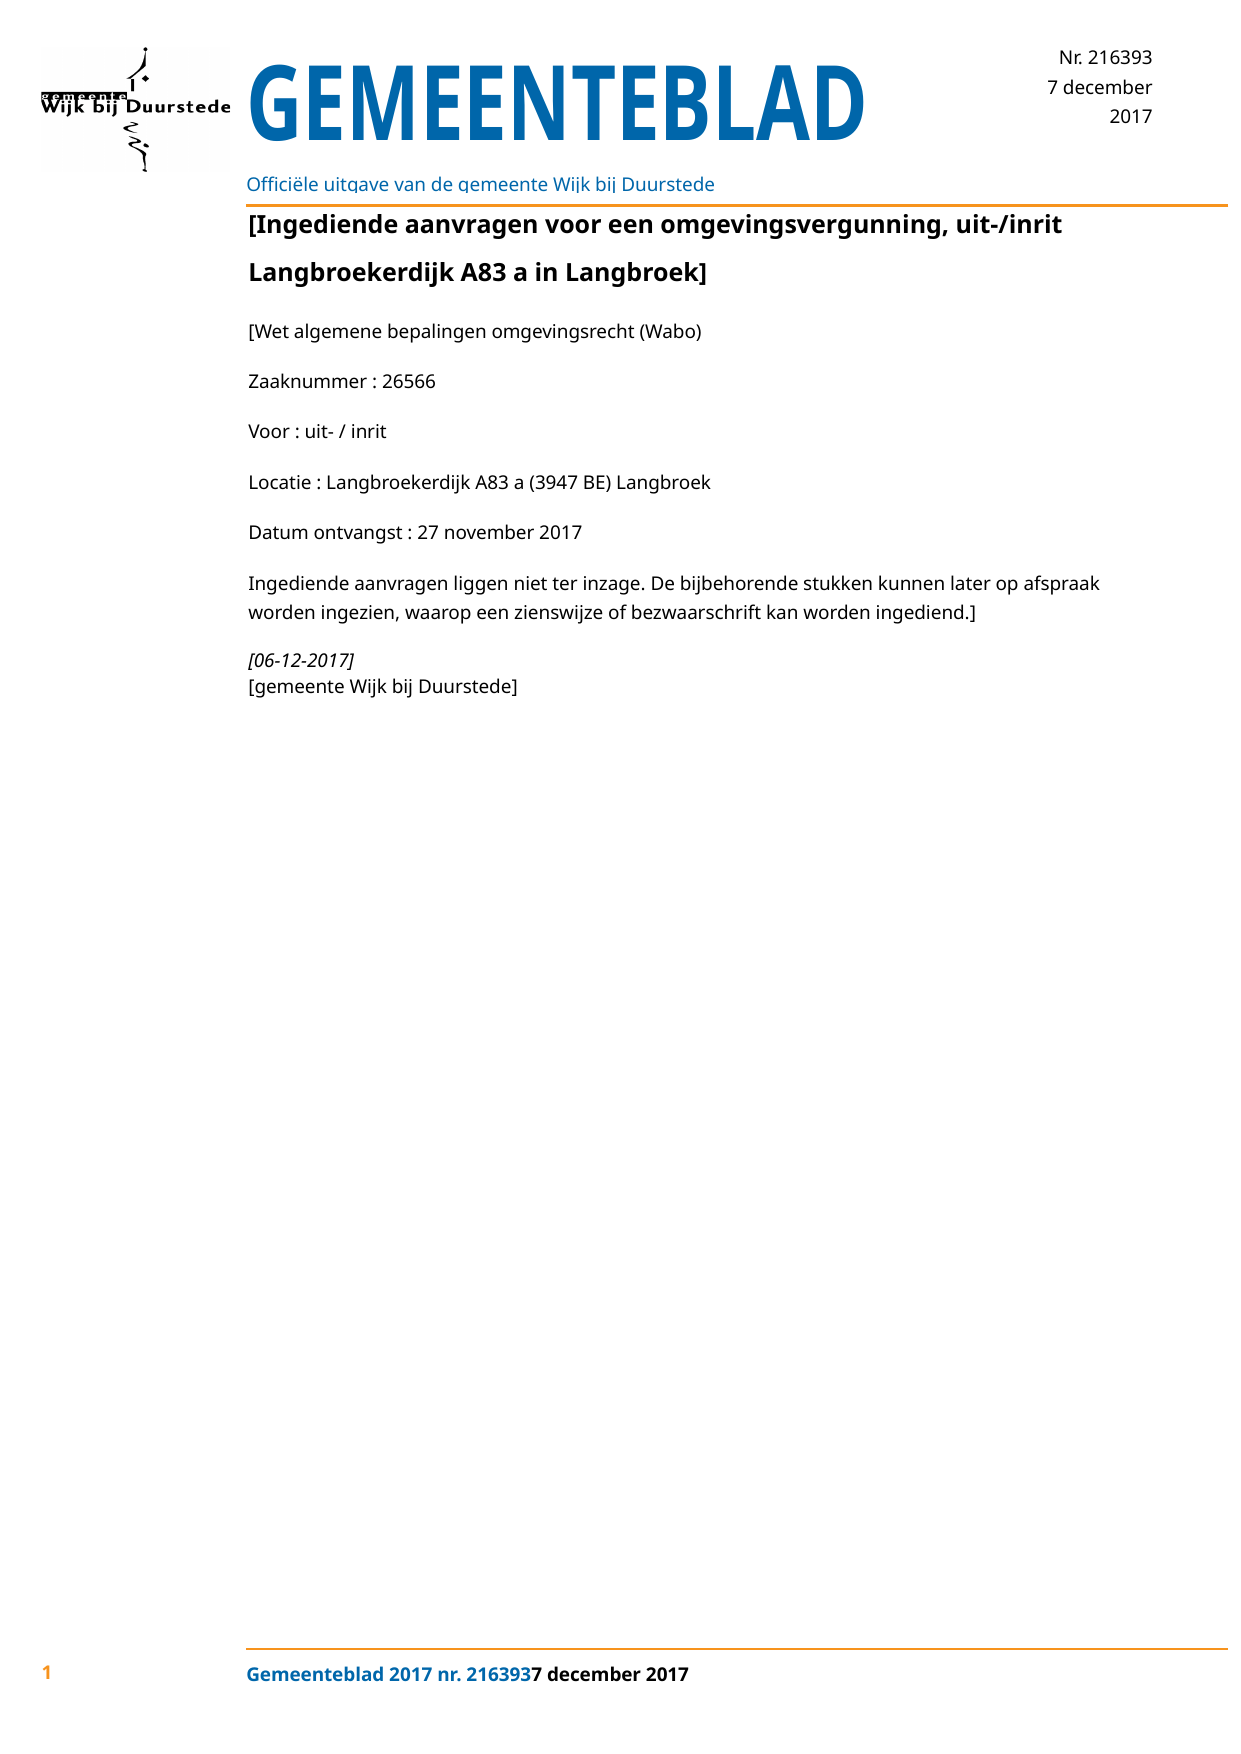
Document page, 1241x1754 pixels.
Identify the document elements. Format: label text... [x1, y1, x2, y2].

text Ingediende aanvragen liggen niet ter inzage. De bijbehorende stukken kunnen later op afspraak worden ingezien, waarop een zienswijze of bezwaarschrift kan worden ingediend.] [248, 570, 1152, 625]
text Voor : uit- / inrit [248, 419, 1152, 444]
text Locatie : Langbroekerdijk A83 a (3947 BE) Langbroek [248, 469, 1152, 495]
text [06-12-2017] [248, 647, 1152, 673]
text [Ingediende aanvragen voor een omgevingsvergunning, uit-/inrit Langbroekerdijk A83 a in Langbroek] [248, 207, 1152, 288]
picture [41, 47, 231, 172]
text [gemeente Wijk bij Duurstede] [248, 673, 1152, 699]
text Zaaknummer : 26566 [248, 368, 1152, 394]
text [Wet algemene bepalingen omgevingsrecht (Wabo) [248, 318, 1152, 344]
text Datum ontvangst : 27 november 2017 [248, 519, 1152, 545]
